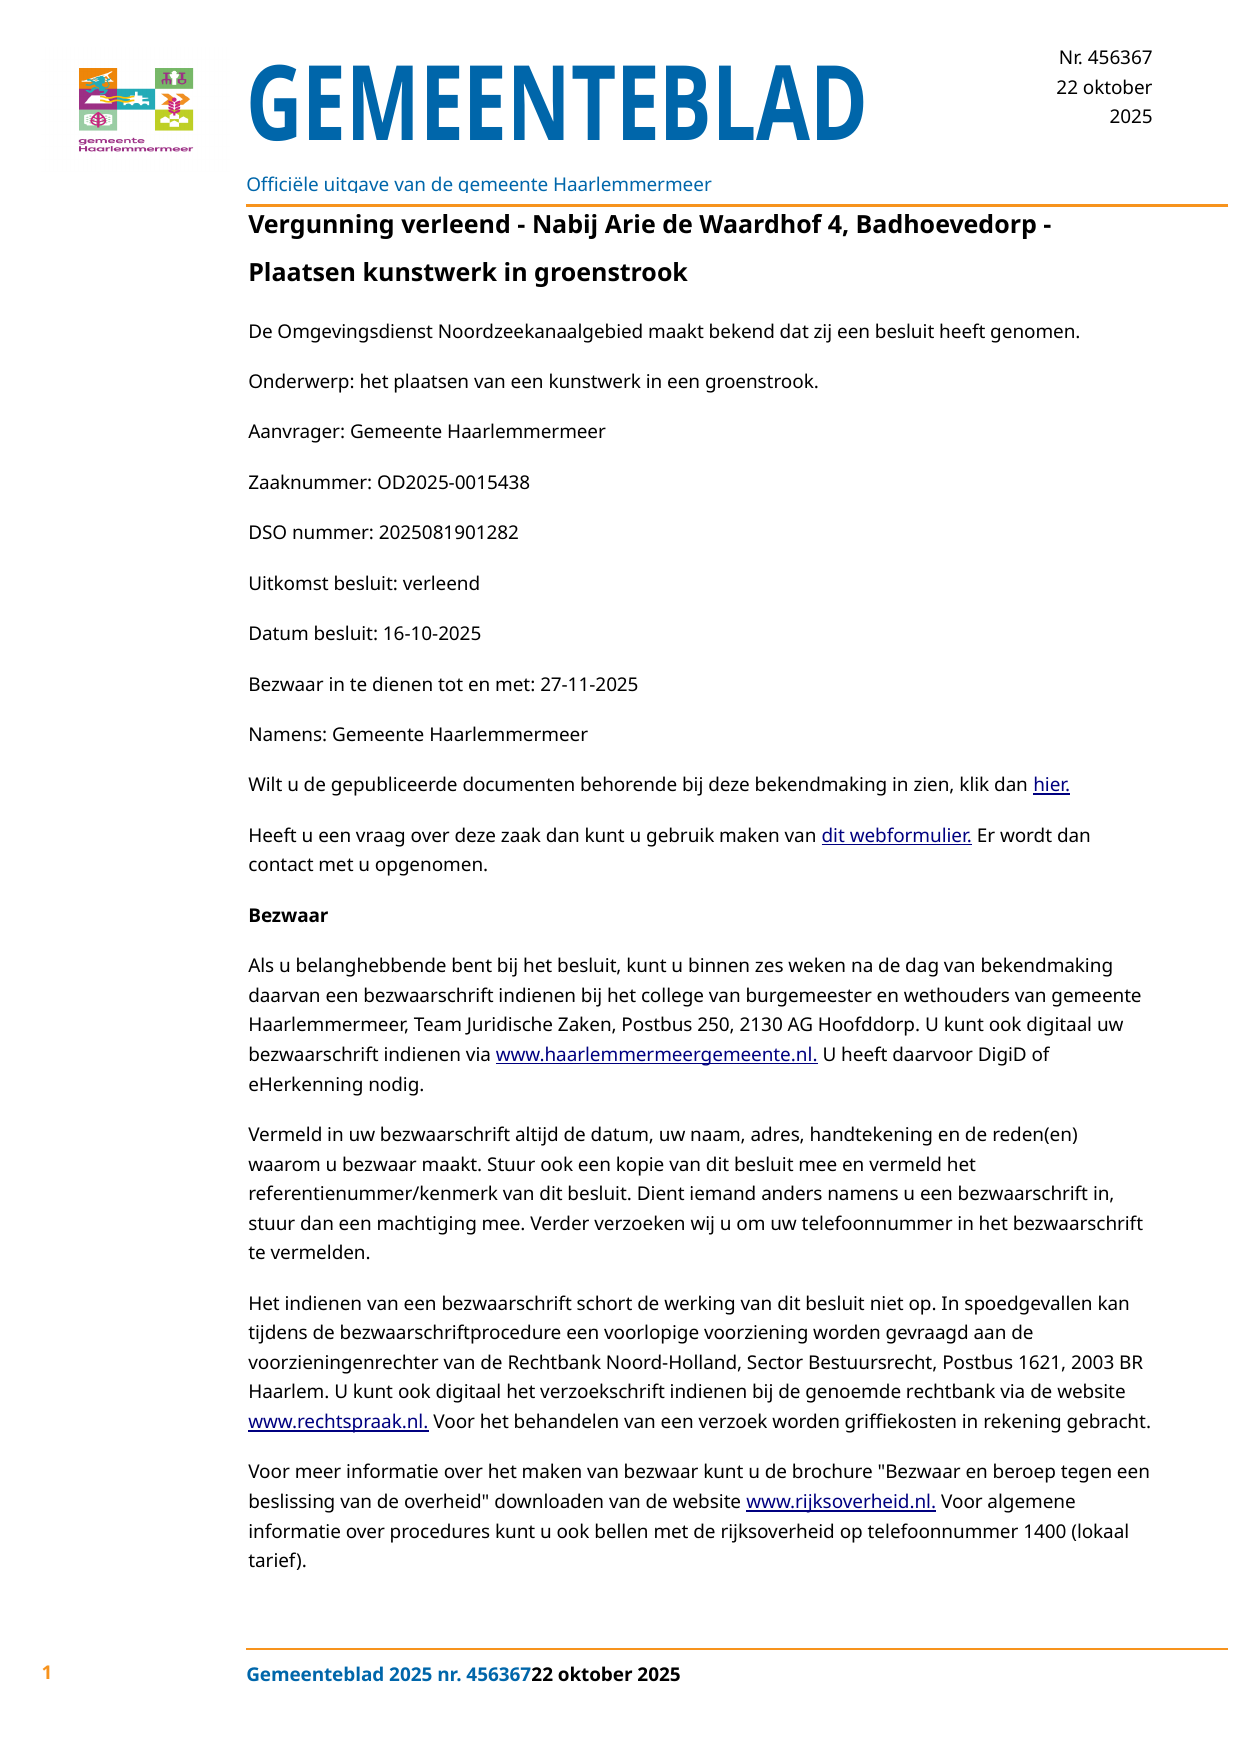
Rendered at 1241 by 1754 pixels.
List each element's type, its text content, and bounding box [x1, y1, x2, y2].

text DSO nummer: 2025081901282 [248, 519, 1152, 545]
text Heeft u een vraag over deze zaak dan kunt u gebruik maken van dit webformulier. Er wordt dan contact met u opgenomen. [248, 822, 1152, 877]
text Namens: Gemeente Haarlemmermeer [248, 721, 1152, 747]
text Bezwaar in te dienen tot en met: 27-11-2025 [248, 671, 1152, 697]
text Aanvrager: Gemeente Haarlemmermeer [248, 419, 1152, 444]
picture [41, 47, 231, 172]
text De Omgevingsdienst Noordzeekanaalgebied maakt bekend dat zij een besluit heeft genomen. [248, 318, 1152, 344]
text Als u belanghebbende bent bij het besluit, kunt u binnen zes weken na de dag van bekendmaking daarvan een bezwaarschrift indienen bij het college van burgemeester en wethouders van gemeente Haarlemmermeer, Team Juridische Zaken, Postbus 250, 2130 AG Hoofddorp. U kunt ook digitaal uw bezwaarschrift indienen via www.haarlemmermeergemeente.nl. U heeft daarvoor DigiD of eHerkenning nodig. [248, 952, 1152, 1097]
text Uitkomst besluit: verleend [248, 570, 1152, 596]
text Vergunning verleend - Nabij Arie de Waardhof 4, Badhoevedorp - Plaatsen kunstwerk in groenstrook [248, 207, 1152, 288]
text Voor meer informatie over het maken van bezwaar kunt u de brochure "Bezwaar en beroep tegen een beslissing van de overheid" downloaden van de website www.rijksoverheid.nl. Voor algemene informatie over procedures kunt u ook bellen met de rijksoverheid op telefoonnummer 1400 (lokaal tarief). [248, 1459, 1152, 1573]
text Zaaknummer: OD2025-0015438 [248, 469, 1152, 495]
text Bezwaar [248, 902, 1152, 928]
text Vermeld in uw bezwaarschrift altijd de datum, uw naam, adres, handtekening en de reden(en) waarom u bezwaar maakt. Stuur ook een kopie van dit besluit mee en vermeld het referentienummer/kenmerk van dit besluit. Dient iemand anders namens u een bezwaarschrift in, stuur dan een machtiging mee. Verder verzoeken wij u om uw telefoonnummer in het bezwaarschrift te vermelden. [248, 1121, 1152, 1265]
text Datum besluit: 16-10-2025 [248, 620, 1152, 646]
text Onderwerp: het plaatsen van een kunstwerk in een groenstrook. [248, 368, 1152, 394]
text Wilt u de gepubliceerde documenten behorende bij deze bekendmaking in zien, klik dan hier. [248, 772, 1152, 797]
text Het indienen van een bezwaarschrift schort de werking van dit besluit niet op. In spoedgevallen kan tijdens de bezwaarschriftprocedure een voorlopige voorziening worden gevraagd aan de voorzieningenrechter van de Rechtbank Noord-Holland, Sector Bestuursrecht, Postbus 1621, 2003 BR Haarlem. U kunt ook digitaal het verzoekschrift indienen bij de genoemde rechtbank via de website www.rechtspraak.nl. Voor het behandelen van een verzoek worden griffiekosten in rekening gebracht. [248, 1290, 1152, 1434]
